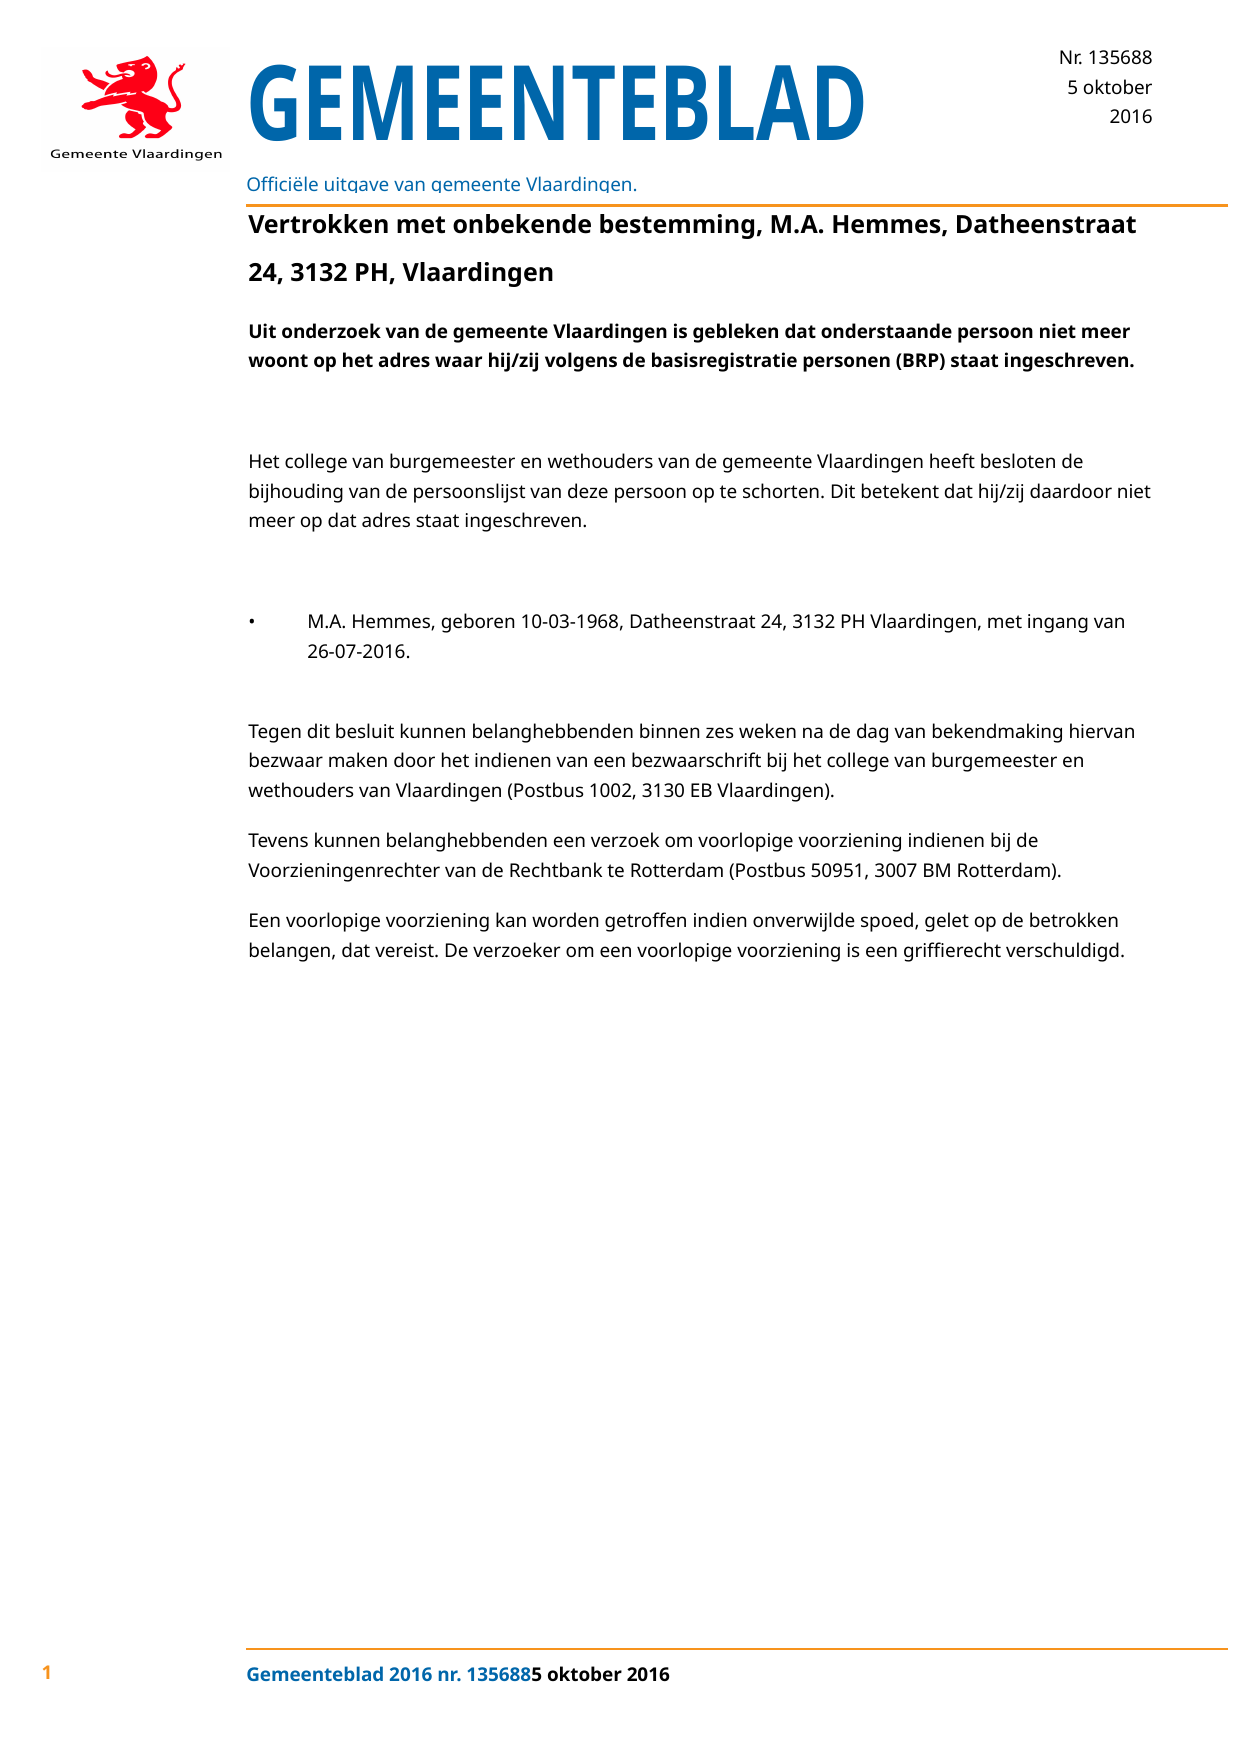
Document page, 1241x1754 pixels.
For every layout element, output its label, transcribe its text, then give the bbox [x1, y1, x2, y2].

text Vertrokken met onbekende bestemming, M.A. Hemmes, Datheenstraat 24, 3132 PH, Vlaardingen [248, 207, 1152, 288]
text Tegen dit besluit kunnen belanghebbenden binnen zes weken na de dag van bekendmaking hiervan bezwaar maken door het indienen van een bezwaarschrift bij het college van burgemeester en wethouders van Vlaardingen (Postbus 1002, 3130 EB Vlaardingen). [248, 718, 1152, 803]
list M.A. Hemmes, geboren 10-03-1968, Datheenstraat 24, 3132 PH Vlaardingen, met ingang van 26-07-2016. [248, 608, 1152, 664]
picture [41, 47, 231, 172]
text Tevens kunnen belanghebbenden een verzoek om voorlopige voorziening indienen bij de Voorzieningenrechter van de Rechtbank te Rotterdam (Postbus 50951, 3007 BM Rotterdam). [248, 827, 1152, 883]
text Uit onderzoek van de gemeente Vlaardingen is gebleken dat onderstaande persoon niet meer woont op het adres waar hij/zij volgens de basisregistratie personen (BRP) staat ingeschreven. [248, 318, 1152, 373]
text Het college van burgemeester en wethouders van de gemeente Vlaardingen heeft besloten de bijhouding van de persoonslijst van deze persoon op te schorten. Dit betekent dat hij/zij daardoor niet meer op dat adres staat ingeschreven. [248, 448, 1152, 533]
text Een voorlopige voorziening kan worden getroffen indien onverwijlde spoed, gelet op de betrokken belangen, dat vereist. De verzoeker om een voorlopige voorziening is een griffierecht verschuldigd. [248, 907, 1152, 963]
